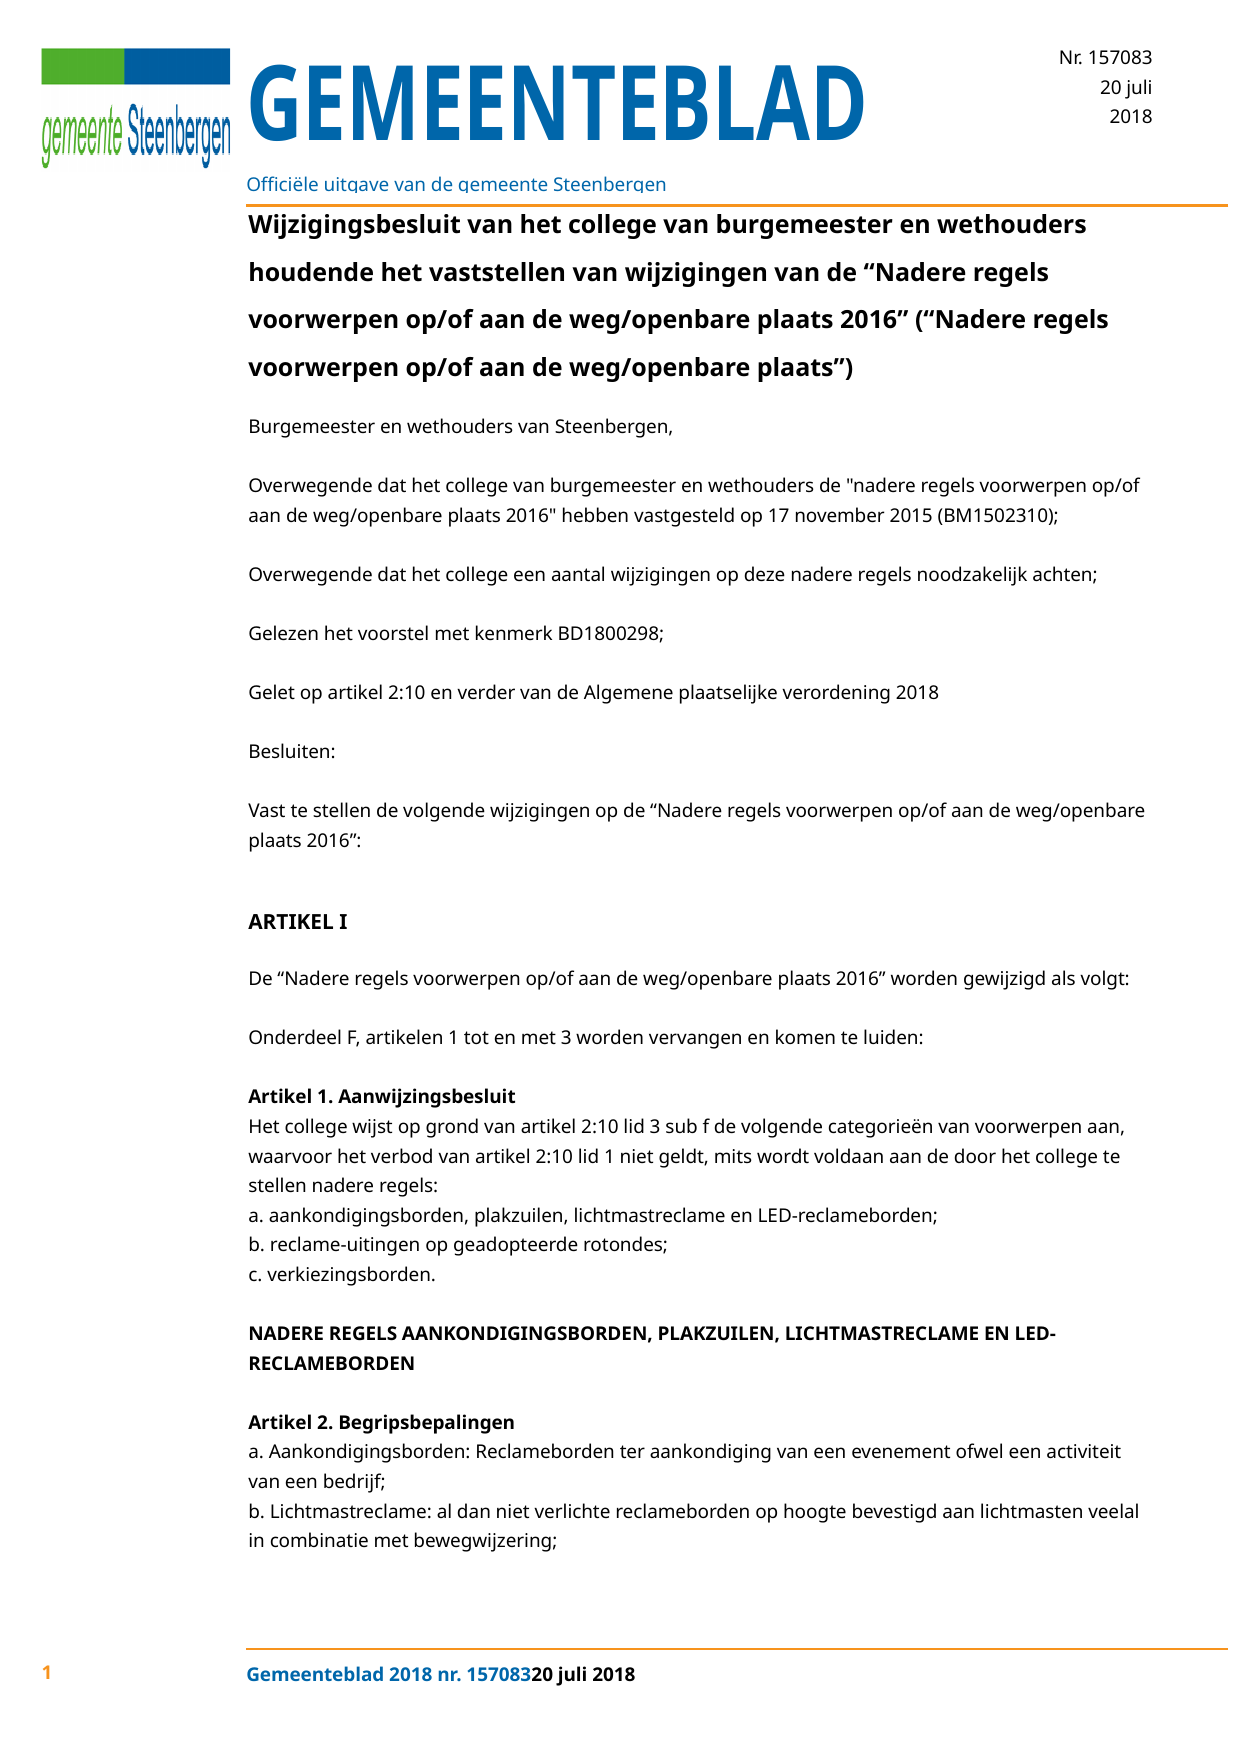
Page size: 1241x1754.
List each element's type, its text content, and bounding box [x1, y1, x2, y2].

text Gelezen het voorstel met kenmerk BD1800298; [248, 620, 1152, 646]
text Overwegende dat het college een aantal wijzigingen op deze nadere regels noodzakelijk achten; [248, 561, 1152, 587]
text De “Nadere regels voorwerpen op/of aan de weg/openbare plaats 2016” worden gewijzigd als volgt: [248, 965, 1152, 991]
text Artikel 2. Begripsbepalingen [248, 1409, 1152, 1435]
text a. Aankondigingsborden: Reclameborden ter aankondiging van een evenement ofwel een activiteit van een bedrijf; [248, 1439, 1152, 1494]
text c. verkiezingsborden. [248, 1261, 1152, 1287]
text Gelet op artikel 2:10 en verder van de Algemene plaatselijke verordening 2018 [248, 679, 1152, 705]
text Artikel 1. Aanwijzingsbesluit [248, 1084, 1152, 1109]
text ARTIKEL I [248, 907, 1152, 936]
picture [41, 47, 231, 172]
text Het college wijst op grond van artikel 2:10 lid 3 sub f de volgende categorieën van voorwerpen aan, waarvoor het verbod van artikel 2:10 lid 1 niet geldt, mits wordt voldaan aan de door het college te stellen nadere regels: [248, 1113, 1152, 1198]
text Onderdeel F, artikelen 1 tot en met 3 worden vervangen en komen te luiden: [248, 1024, 1152, 1050]
text Besluiten: [248, 738, 1152, 764]
text Overwegende dat het college van burgemeester en wethouders de "nadere regels voorwerpen op/of aan de weg/openbare plaats 2016" hebben vastgesteld op 17 november 2015 (BM1502310); [248, 472, 1152, 528]
text a. aankondigingsborden, plakzuilen, lichtmastreclame en LED-reclameborden; [248, 1202, 1152, 1228]
text NADERE REGELS AANKONDIGINGSBORDEN, PLAKZUILEN, LICHTMASTRECLAME EN LED-RECLAMEBORDEN [248, 1320, 1152, 1376]
text b. reclame-uitingen op geadopteerde rotondes; [248, 1232, 1152, 1257]
text Vast te stellen de volgende wijzigingen op de “Nadere regels voorwerpen op/of aan de weg/openbare plaats 2016”: [248, 798, 1152, 853]
text Wijzigingsbesluit van het college van burgemeester en wethouders houdende het vaststellen van wijzigingen van de “Nadere regels voorwerpen op/of aan de weg/openbare plaats 2016” (“Nadere regels voorwerpen op/of aan de weg/openbare plaats”) [248, 207, 1152, 384]
text Burgemeester en wethouders van Steenbergen, [248, 413, 1152, 439]
text b. Lichtmastreclame: al dan niet verlichte reclameborden op hoogte bevestigd aan lichtmasten veelal in combinatie met bewegwijzering; [248, 1498, 1152, 1553]
